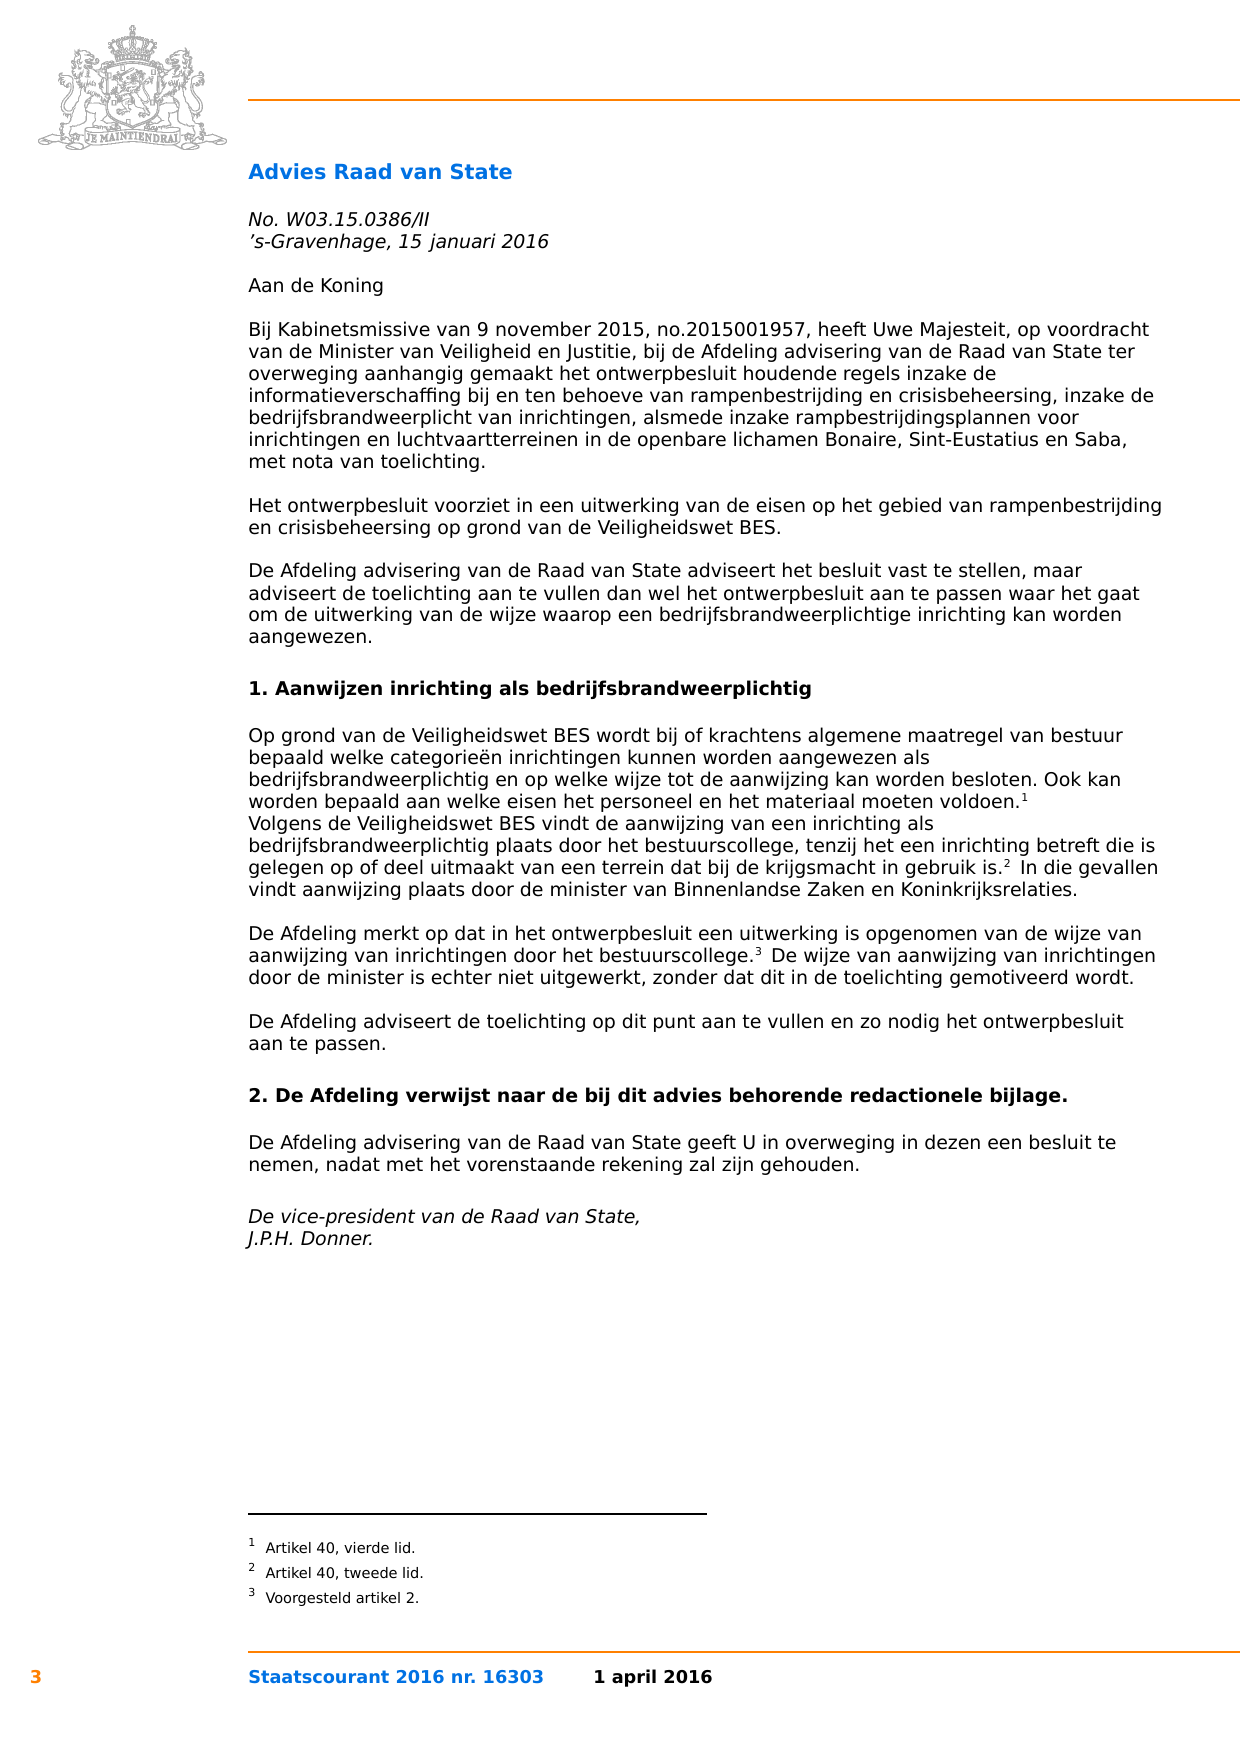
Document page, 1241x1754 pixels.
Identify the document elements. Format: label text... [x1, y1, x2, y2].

text De Afdeling adviseert de toelichting op dit punt aan te vullen en zo nodig het ontwerpbesluit aan te passen. [248, 1011, 1163, 1055]
subtitle 1. Aanwijzen inrichting als bedrijfsbrandweerplichtig [248, 678, 1163, 700]
text Bij Kabinetsmissive van 9 november 2015, no.2015001957, heeft Uwe Majesteit, op voordracht van de Minister van Veiligheid en Justitie, bij de Afdeling advisering van de Raad van State ter overweging aanhangig gemaakt het ontwerpbesluit houdende regels inzake de informatieverschaffing bij en ten behoeve van rampenbestrijding en crisisbeheersing, inzake de bedrijfsbrandweerplicht van inrichtingen, alsmede inzake rampbestrijdingsplannen voor inrichtingen en luchtvaartterreinen in de openbare lichamen Bonaire, Sint-Eustatius en Saba, met nota van toelichting. [248, 319, 1163, 473]
text Aan de Koning [248, 275, 1163, 297]
text De Afdeling advisering van de Raad van State geeft U in overweging in dezen een besluit te nemen, nadat met het vorenstaande rekening zal zijn gehouden. [248, 1132, 1163, 1176]
text De Afdeling merkt op dat in het ontwerpbesluit een uitwerking is opgenomen van de wijze van aanwijzing van inrichtingen door het bestuurscollege. De wijze van aanwijzing van inrichtingen door de minister is echter niet uitgewerkt, zonder dat dit in de toelichting gemotiveerd wordt. [248, 923, 1163, 989]
text De vice-president van de Raad van State, J.P.H. Donner. [248, 1206, 1163, 1250]
picture [38, 25, 227, 150]
text No. W03.15.0386/II [248, 209, 1163, 231]
text De Afdeling advisering van de Raad van State adviseert het besluit vast te stellen, maar adviseert de toelichting aan te vullen dan wel het ontwerpbesluit aan te passen waar het gaat om de uitwerking van de wijze waarop een bedrijfsbrandweerplichtige inrichting kan worden aangewezen. [248, 560, 1163, 648]
text Op grond van de Veiligheidswet BES wordt bij of krachtens algemene maatregel van bestuur bepaald welke categorieën inrichtingen kunnen worden aangewezen als bedrijfsbrandweerplichtig en op welke wijze tot de aanwijzing kan worden besloten. Ook kan worden bepaald aan welke eisen het personeel en het materiaal moeten voldoen. [248, 725, 1163, 813]
text Voorgesteld artikel 2. [248, 1586, 1163, 1608]
text Het ontwerpbesluit voorziet in een uitwerking van de eisen op het gebied van rampenbestrijding en crisisbeheersing op grond van de Veiligheidswet BES. [248, 494, 1163, 538]
text ’s-Gravenhage, 15 januari 2016 [248, 231, 1163, 253]
text Artikel 40, vierde lid. [248, 1536, 1163, 1558]
subtitle Advies Raad van State [248, 160, 1163, 184]
text Volgens de Veiligheidswet BES vindt de aanwijzing van een inrichting als bedrijfsbrandweerplichtig plaats door het bestuurscollege, tenzij het een inrichting betreft die is gelegen op of deel uitmaakt van een terrein dat bij de krijgsmacht in gebruik is. In die gevallen vindt aanwijzing plaats door de minister van Binnenlandse Zaken en Koninkrijksrelaties. [248, 813, 1163, 901]
subtitle 2. De Afdeling verwijst naar de bij dit advies behorende redactionele bijlage. [248, 1085, 1163, 1107]
text Artikel 40, tweede lid. [248, 1561, 1163, 1583]
